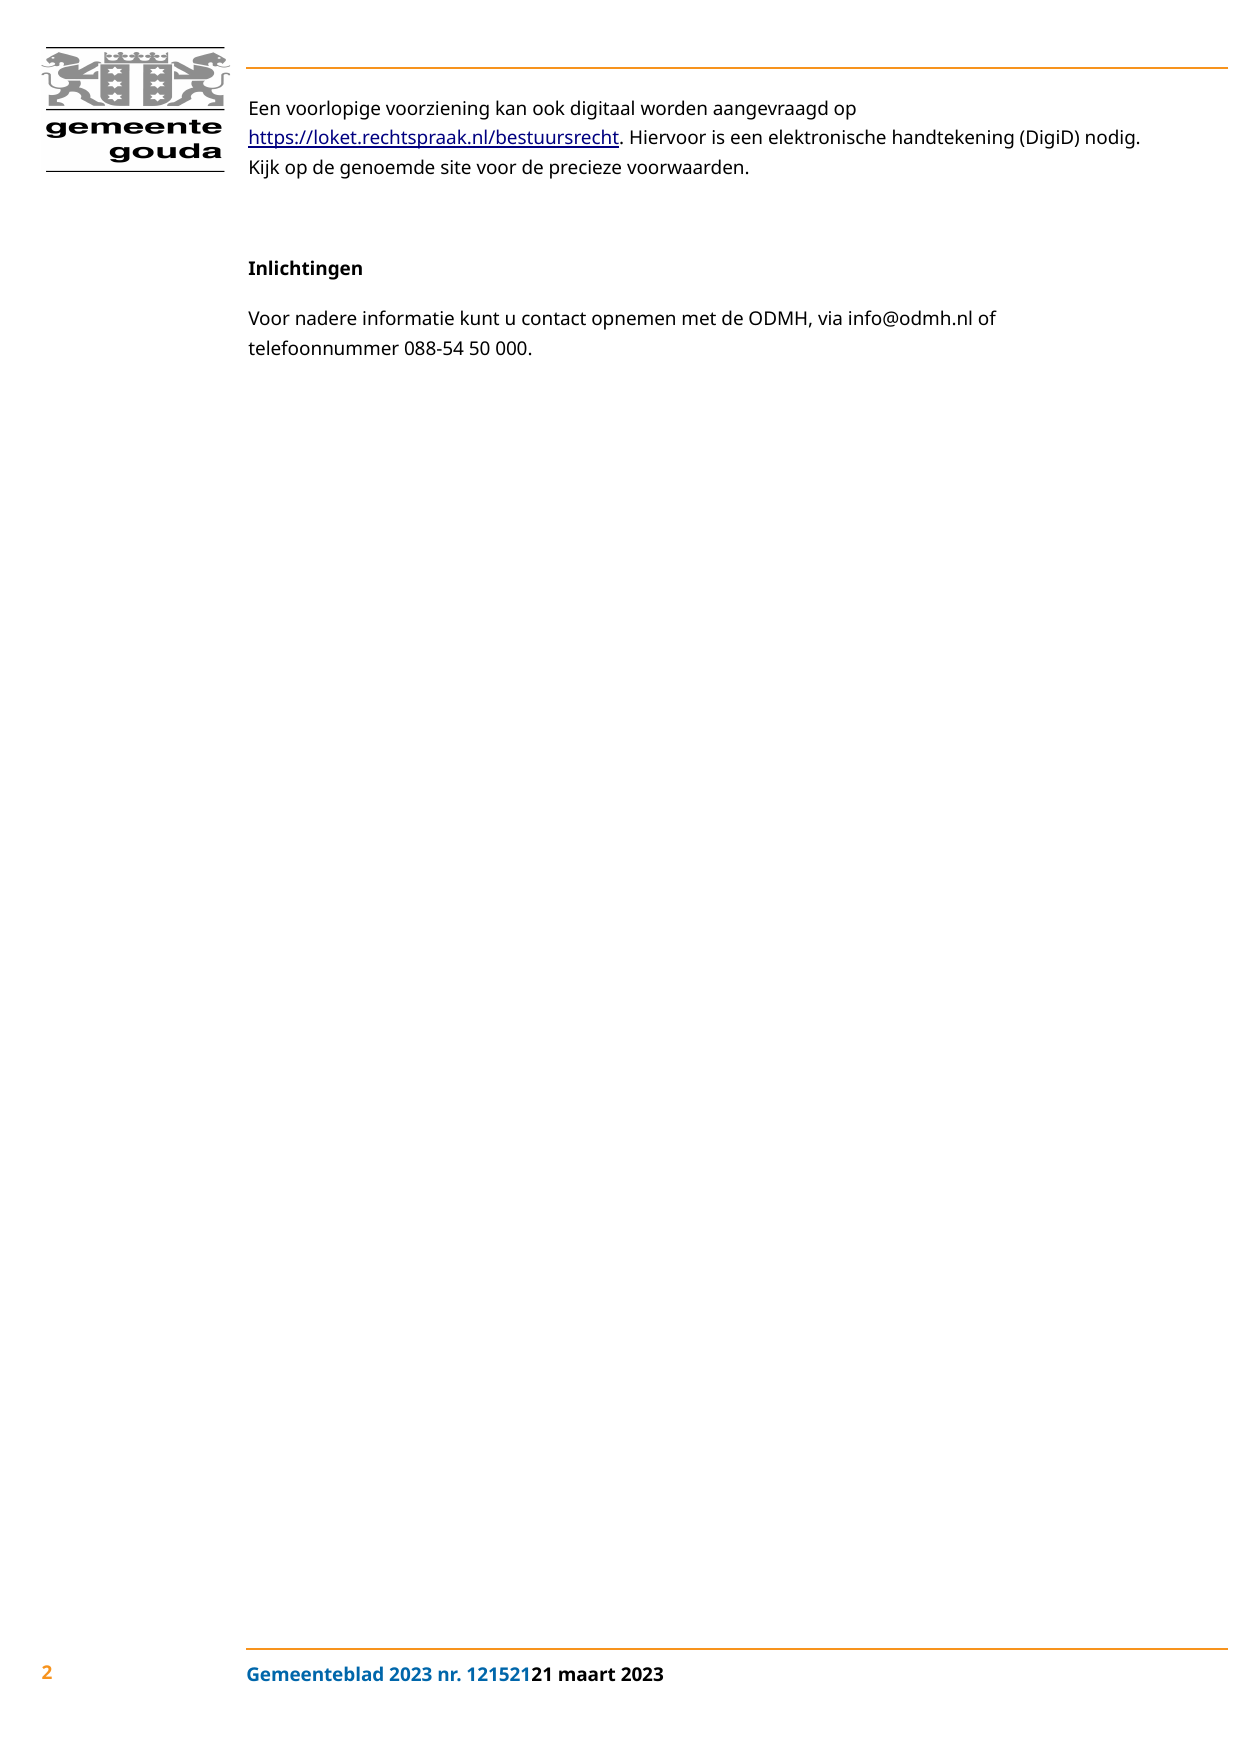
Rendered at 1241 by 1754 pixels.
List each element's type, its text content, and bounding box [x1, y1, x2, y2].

text Voor nadere informatie kunt u contact opnemen met de ODMH, via info@odmh.nl of telefoonnummer 088-54 50 000. [248, 305, 1152, 361]
text Inlichtingen [248, 255, 1152, 281]
text Een voorlopige voorziening kan ook digitaal worden aangevraagd op https://loket.rechtspraak.nl/bestuursrecht. Hiervoor is een elektronische handtekening (DigiD) nodig. Kijk op de genoemde site voor de precieze voorwaarden. [248, 95, 1152, 180]
picture [41, 47, 231, 172]
